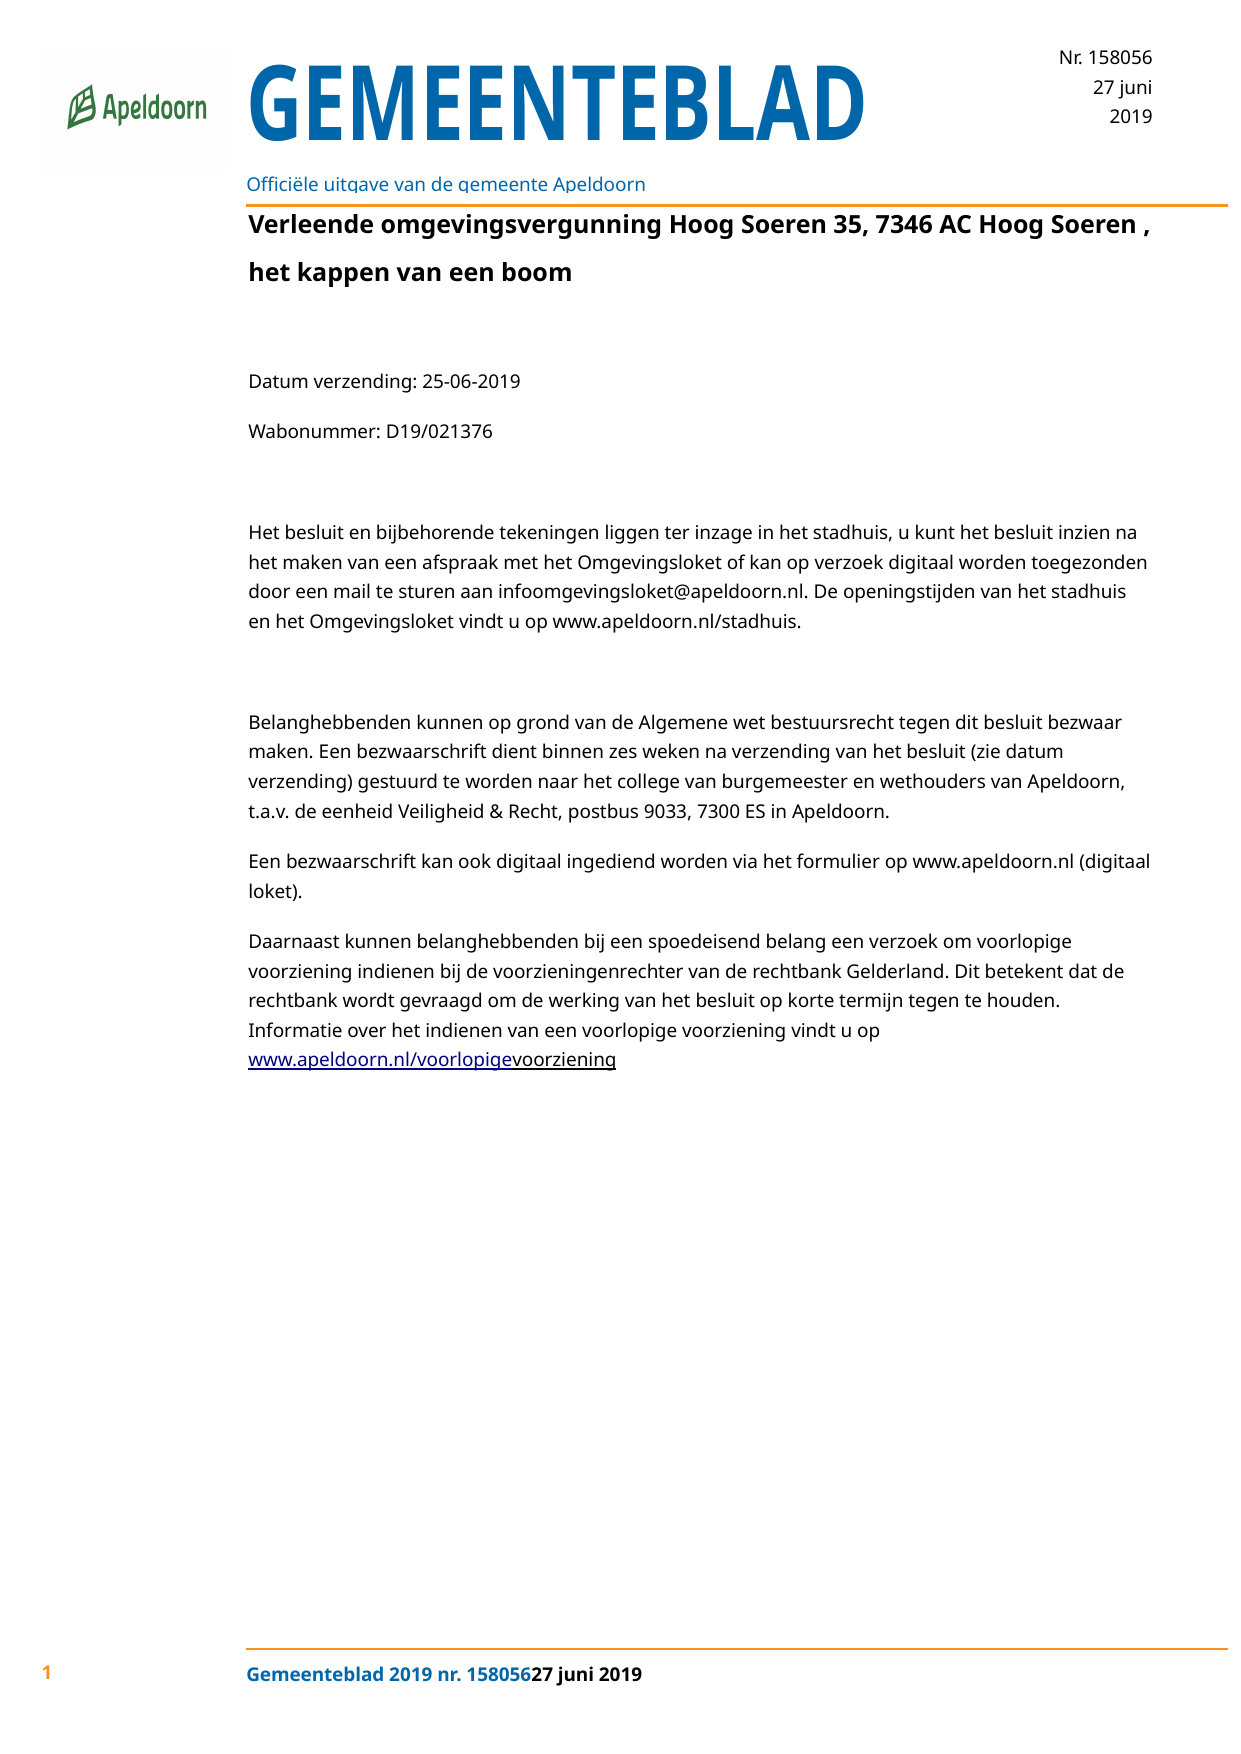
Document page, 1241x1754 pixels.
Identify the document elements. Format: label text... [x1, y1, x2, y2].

text Verleende omgevingsvergunning Hoog Soeren 35, 7346 AC Hoog Soeren , het kappen van een boom [248, 207, 1152, 288]
text Daarnaast kunnen belanghebbenden bij een spoedeisend belang een verzoek om voorlopige voorziening indienen bij de voorzieningenrechter van de rechtbank Gelderland. Dit betekent dat de rechtbank wordt gevraagd om de werking van het besluit op korte termijn tegen te houden. Informatie over het indienen van een voorlopige voorziening vindt u op www.apeldoorn.nl/voorlopigevoorziening [248, 928, 1152, 1072]
text Datum verzending: 25-06-2019 [248, 368, 1152, 394]
text Wabonummer: D19/021376 [248, 419, 1152, 444]
text Een bezwaarschrift kan ook digitaal ingediend worden via het formulier op www.apeldoorn.nl (digitaal loket). [248, 848, 1152, 904]
text Het besluit en bijbehorende tekeningen liggen ter inzage in het stadhuis, u kunt het besluit inzien na het maken van een afspraak met het Omgevingsloket of kan op verzoek digitaal worden toegezonden door een mail te sturen aan infoomgevingsloket@apeldoorn.nl. De openingstijden van het stadhuis en het Omgevingsloket vindt u op www.apeldoorn.nl/stadhuis. [248, 519, 1152, 634]
picture [41, 47, 231, 172]
text Belanghebbenden kunnen op grond van de Algemene wet bestuursrecht tegen dit besluit bezwaar maken. Een bezwaarschrift dient binnen zes weken na verzending van het besluit (zie datum verzending) gestuurd te worden naar het college van burgemeester en wethouders van Apeldoorn, t.a.v. de eenheid Veiligheid & Recht, postbus 9033, 7300 ES in Apeldoorn. [248, 709, 1152, 824]
